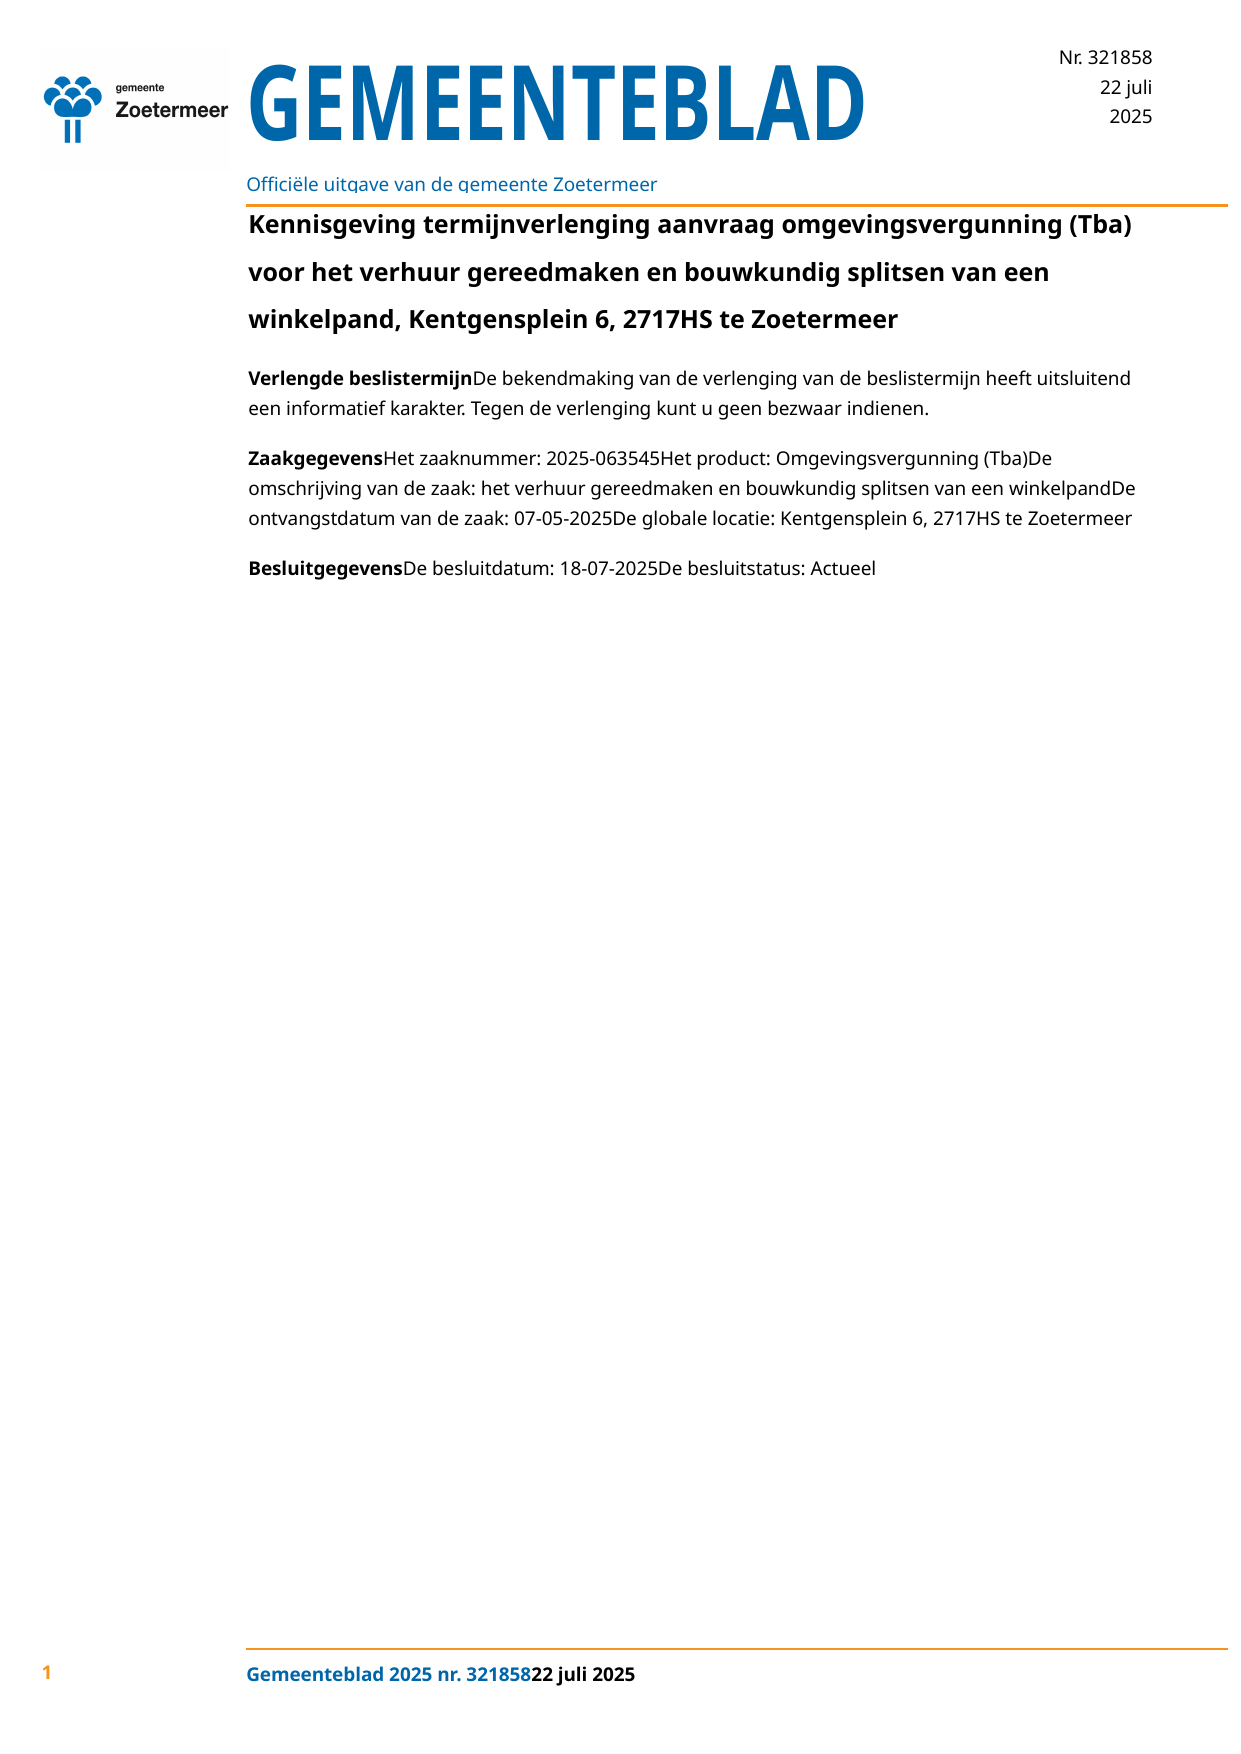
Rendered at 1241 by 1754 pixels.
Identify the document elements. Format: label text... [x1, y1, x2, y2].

text Kennisgeving termijnverlenging aanvraag omgevingsvergunning (Tba) voor het verhuur gereedmaken en bouwkundig splitsen van een winkelpand, Kentgensplein 6, 2717HS te Zoetermeer [248, 207, 1152, 336]
picture [41, 47, 231, 172]
text BesluitgegevensDe besluitdatum: 18-07-2025De besluitstatus: Actueel [248, 555, 1152, 581]
text ZaakgegevensHet zaaknummer: 2025-063545Het product: Omgevingsvergunning (Tba)De omschrijving van de zaak: het verhuur gereedmaken en bouwkundig splitsen van een winkelpandDe ontvangstdatum van de zaak: 07-05-2025De globale locatie: Kentgensplein 6, 2717HS te Zoetermeer [248, 446, 1152, 530]
text Verlengde beslistermijnDe bekendmaking van de verlenging van de beslistermijn heeft uitsluitend een informatief karakter. Tegen de verlenging kunt u geen bezwaar indienen. [248, 366, 1152, 421]
